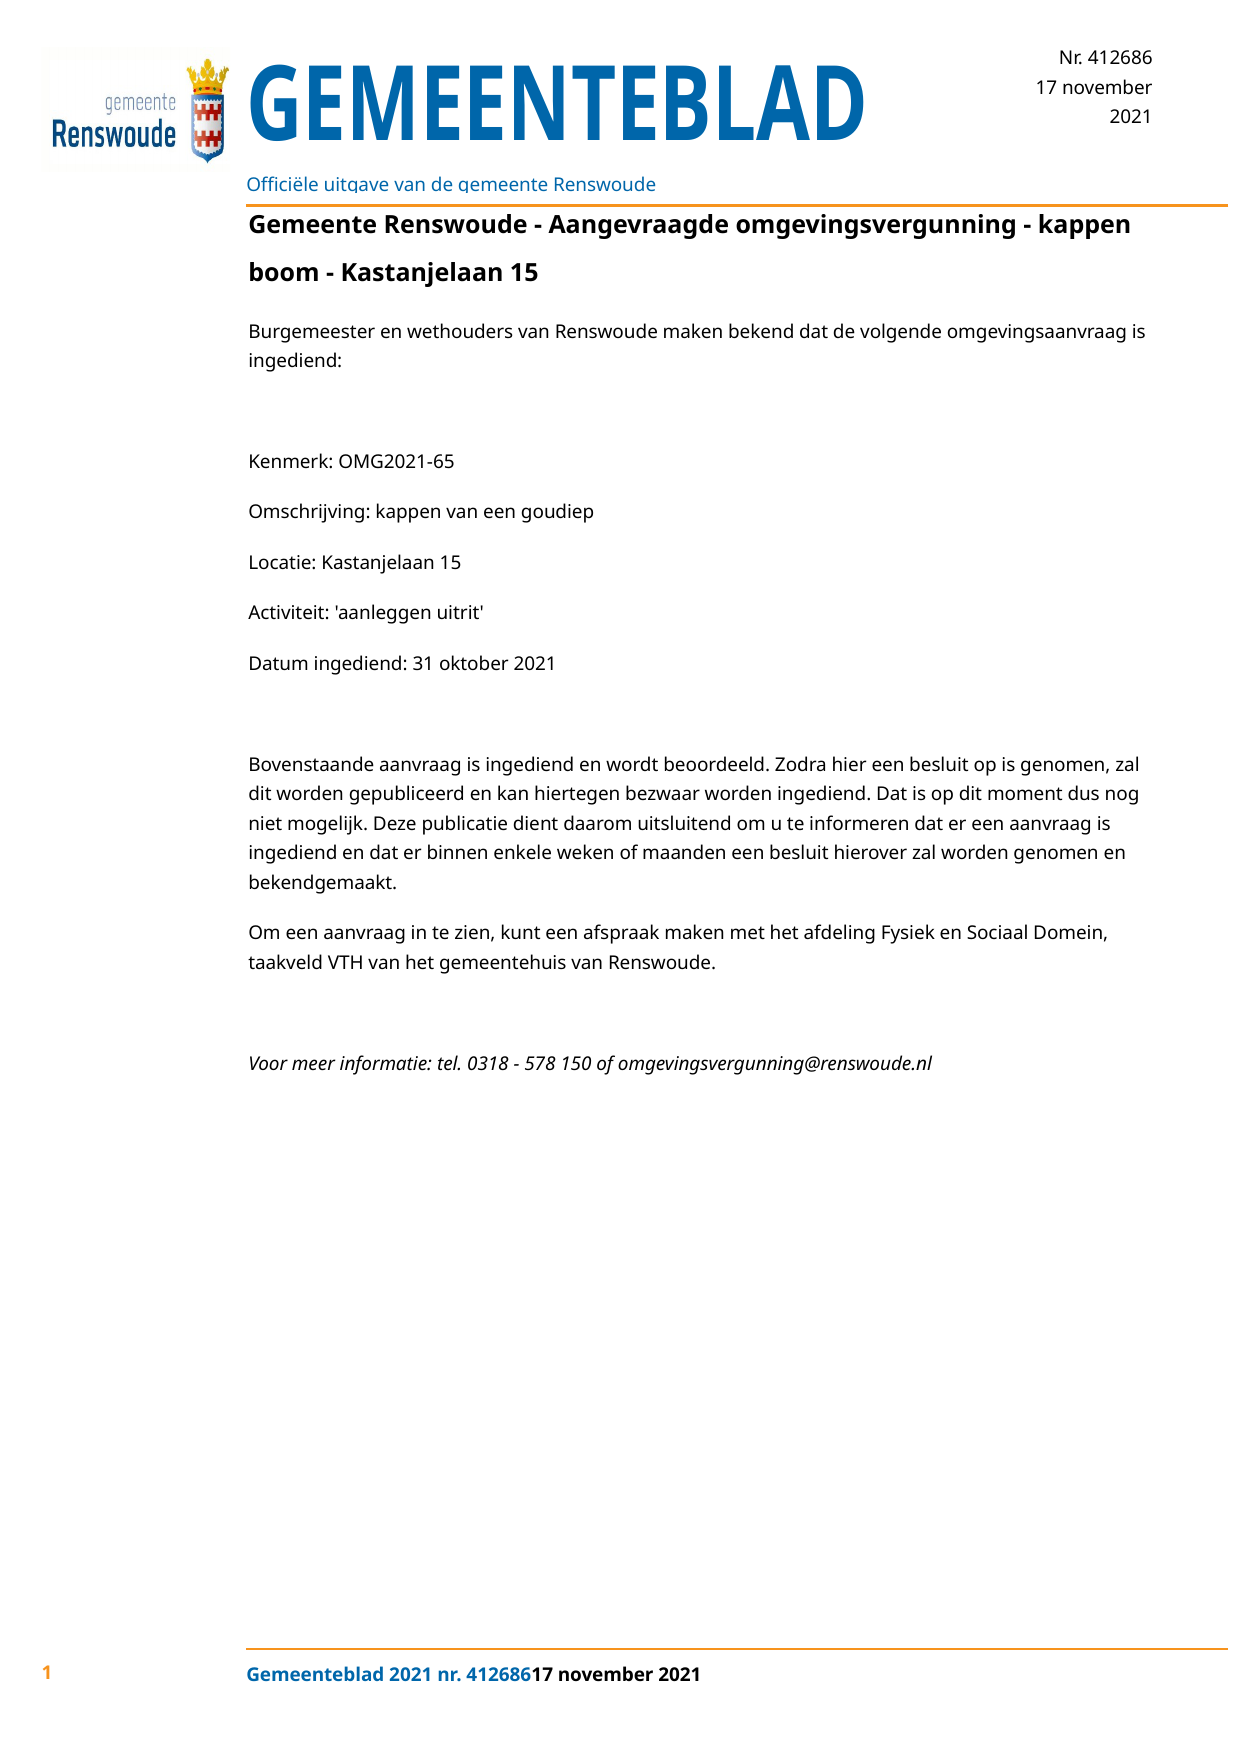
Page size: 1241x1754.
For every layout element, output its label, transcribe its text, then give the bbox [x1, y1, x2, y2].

picture [41, 47, 231, 172]
text Bovenstaande aanvraag is ingediend en wordt beoordeeld. Zodra hier een besluit op is genomen, zal dit worden gepubliceerd en kan hiertegen bezwaar worden ingediend. Dat is op dit moment dus nog niet mogelijk. Deze publicatie dient daarom uitsluitend om u te informeren dat er een aanvraag is ingediend en dat er binnen enkele weken of maanden een besluit hierover zal worden genomen en bekendgemaakt. [248, 751, 1152, 895]
text Kenmerk: OMG2021-65 [248, 448, 1152, 474]
text Omschrijving: kappen van een goudiep [248, 499, 1152, 524]
text Gemeente Renswoude - Aangevraagde omgevingsvergunning - kappen boom - Kastanjelaan 15 [248, 207, 1152, 288]
text Voor meer informatie: tel. 0318 - 578 150 of omgevingsvergunning@renswoude.nl [248, 1050, 1152, 1076]
text Activiteit: 'aanleggen uitrit' [248, 599, 1152, 625]
text Burgemeester en wethouders van Renswoude maken bekend dat de volgende omgevingsaanvraag is ingediend: [248, 318, 1152, 373]
text Om een aanvraag in te zien, kunt een afspraak maken met het afdeling Fysiek en Sociaal Domein, taakveld VTH van het gemeentehuis van Renswoude. [248, 919, 1152, 975]
text Locatie: Kastanjelaan 15 [248, 549, 1152, 575]
text Datum ingediend: 31 oktober 2021 [248, 650, 1152, 676]
